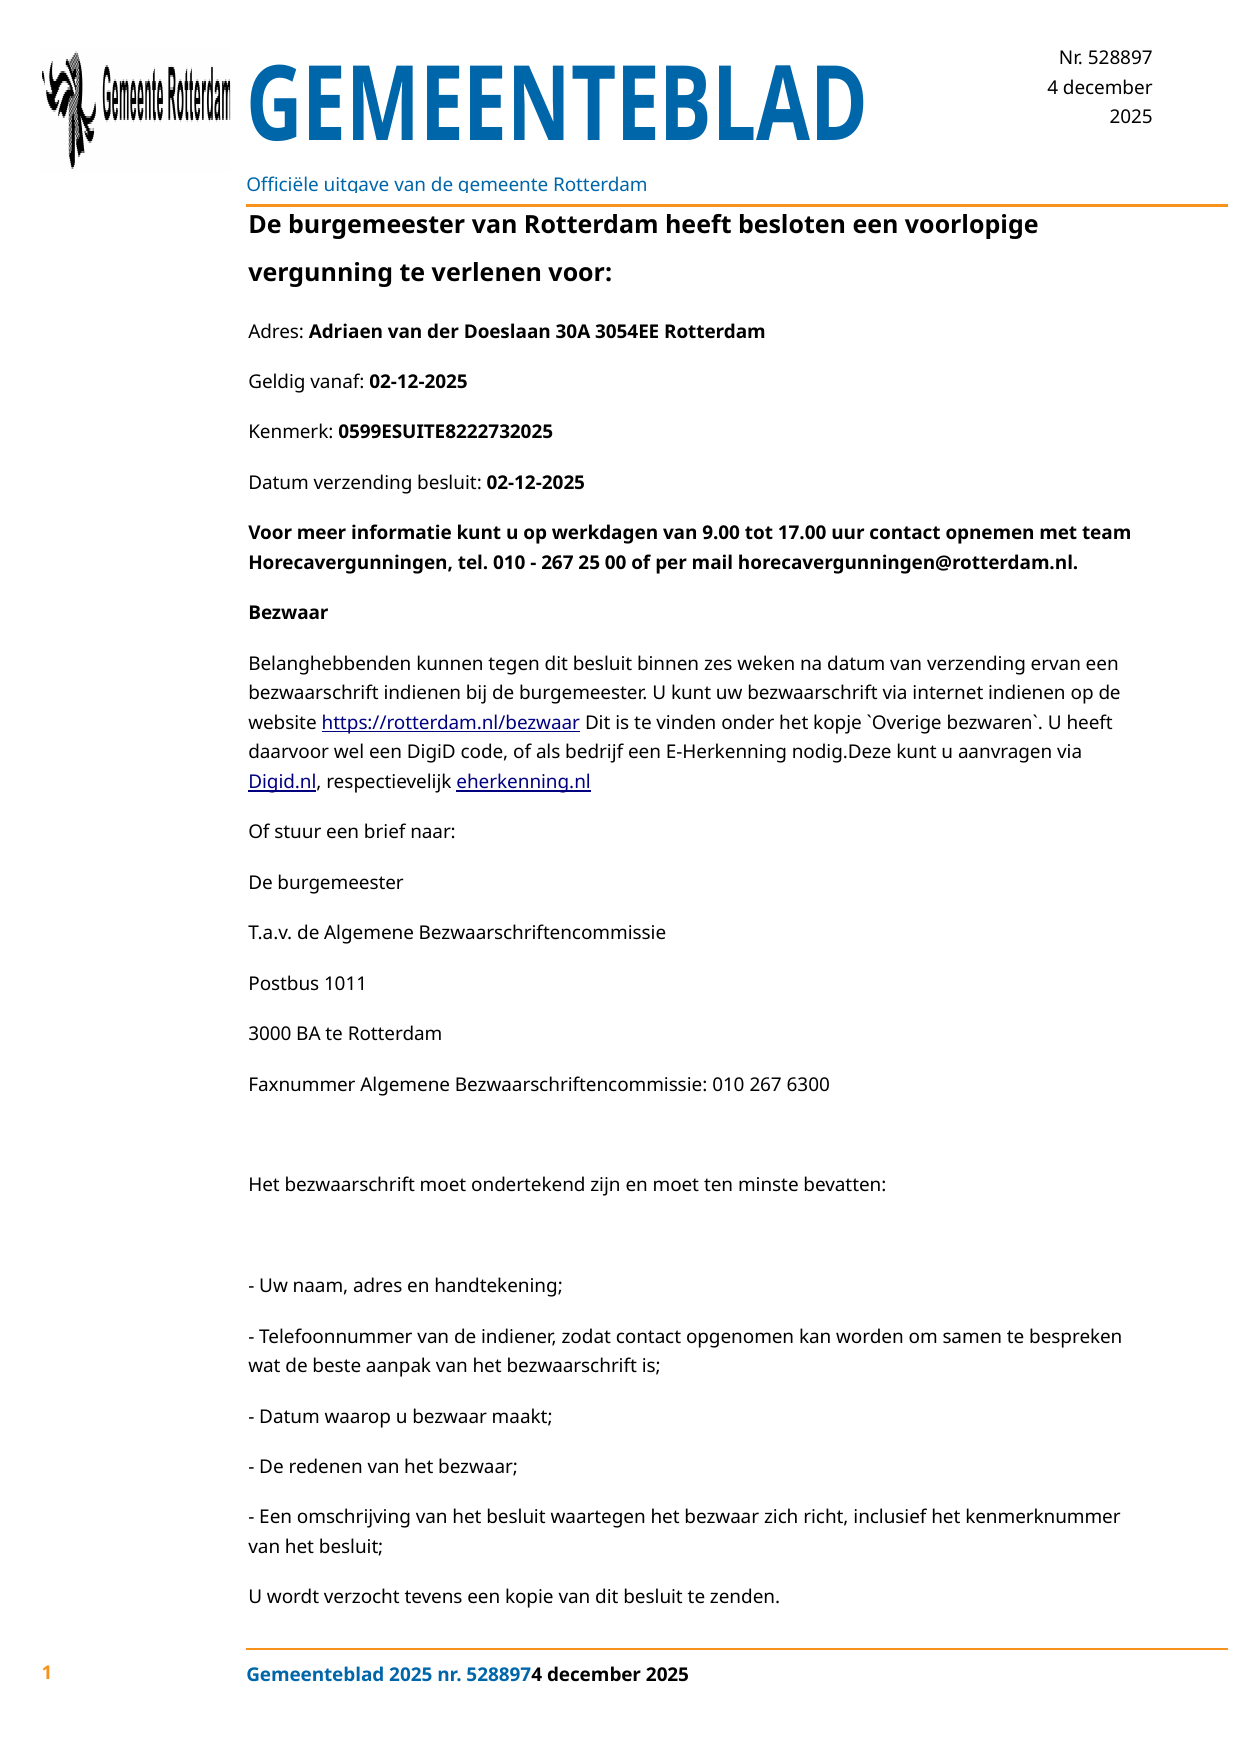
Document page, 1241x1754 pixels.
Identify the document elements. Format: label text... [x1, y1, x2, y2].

text - Een omschrijving van het besluit waartegen het bezwaar zich richt, inclusief het kenmerknummer van het besluit; [248, 1504, 1152, 1559]
text U wordt verzocht tevens een kopie van dit besluit te zenden. [248, 1584, 1152, 1609]
text Belanghebbenden kunnen tegen dit besluit binnen zes weken na datum van verzending ervan een bezwaarschrift indienen bij de burgemeester. U kunt uw bezwaarschrift via internet indienen op de website https://rotterdam.nl/bezwaar Dit is te vinden onder het kopje `Overige bezwaren`. U heeft daarvoor wel een DigiD code, of als bedrijf een E-Herkenning nodig.Deze kunt u aanvragen via Digid.nl, respectievelijk eherkenning.nl [248, 650, 1152, 794]
text 3000 BA te Rotterdam [248, 1020, 1152, 1046]
text Postbus 1011 [248, 970, 1152, 996]
text Geldig vanaf: 02-12-2025 [248, 368, 1152, 394]
text - Uw naam, adres en handtekening; [248, 1272, 1152, 1298]
text - Datum waarop u bezwaar maakt; [248, 1403, 1152, 1429]
text Bezwaar [248, 599, 1152, 625]
text De burgemeester [248, 869, 1152, 895]
text Of stuur een brief naar: [248, 819, 1152, 844]
text Adres: Adriaen van der Doeslaan 30A 3054EE Rotterdam [248, 318, 1152, 344]
text Faxnummer Algemene Bezwaarschriftencommissie: 010 267 6300 [248, 1071, 1152, 1097]
text Datum verzending besluit: 02-12-2025 [248, 469, 1152, 495]
text - De redenen van het bezwaar; [248, 1453, 1152, 1479]
picture [41, 47, 231, 172]
text T.a.v. de Algemene Bezwaarschriftencommissie [248, 919, 1152, 945]
text Het bezwaarschrift moet ondertekend zijn en moet ten minste bevatten: [248, 1172, 1152, 1197]
text De burgemeester van Rotterdam heeft besloten een voorlopige vergunning te verlenen voor: [248, 207, 1152, 288]
text Kenmerk: 0599ESUITE8222732025 [248, 419, 1152, 444]
text Voor meer informatie kunt u op werkdagen van 9.00 tot 17.00 uur contact opnemen met team Horecavergunningen, tel. 010 - 267 25 00 of per mail horecavergunningen@rotterdam.nl. [248, 519, 1152, 575]
text - Telefoonnummer van de indiener, zodat contact opgenomen kan worden om samen te bespreken wat de beste aanpak van het bezwaarschrift is; [248, 1323, 1152, 1378]
